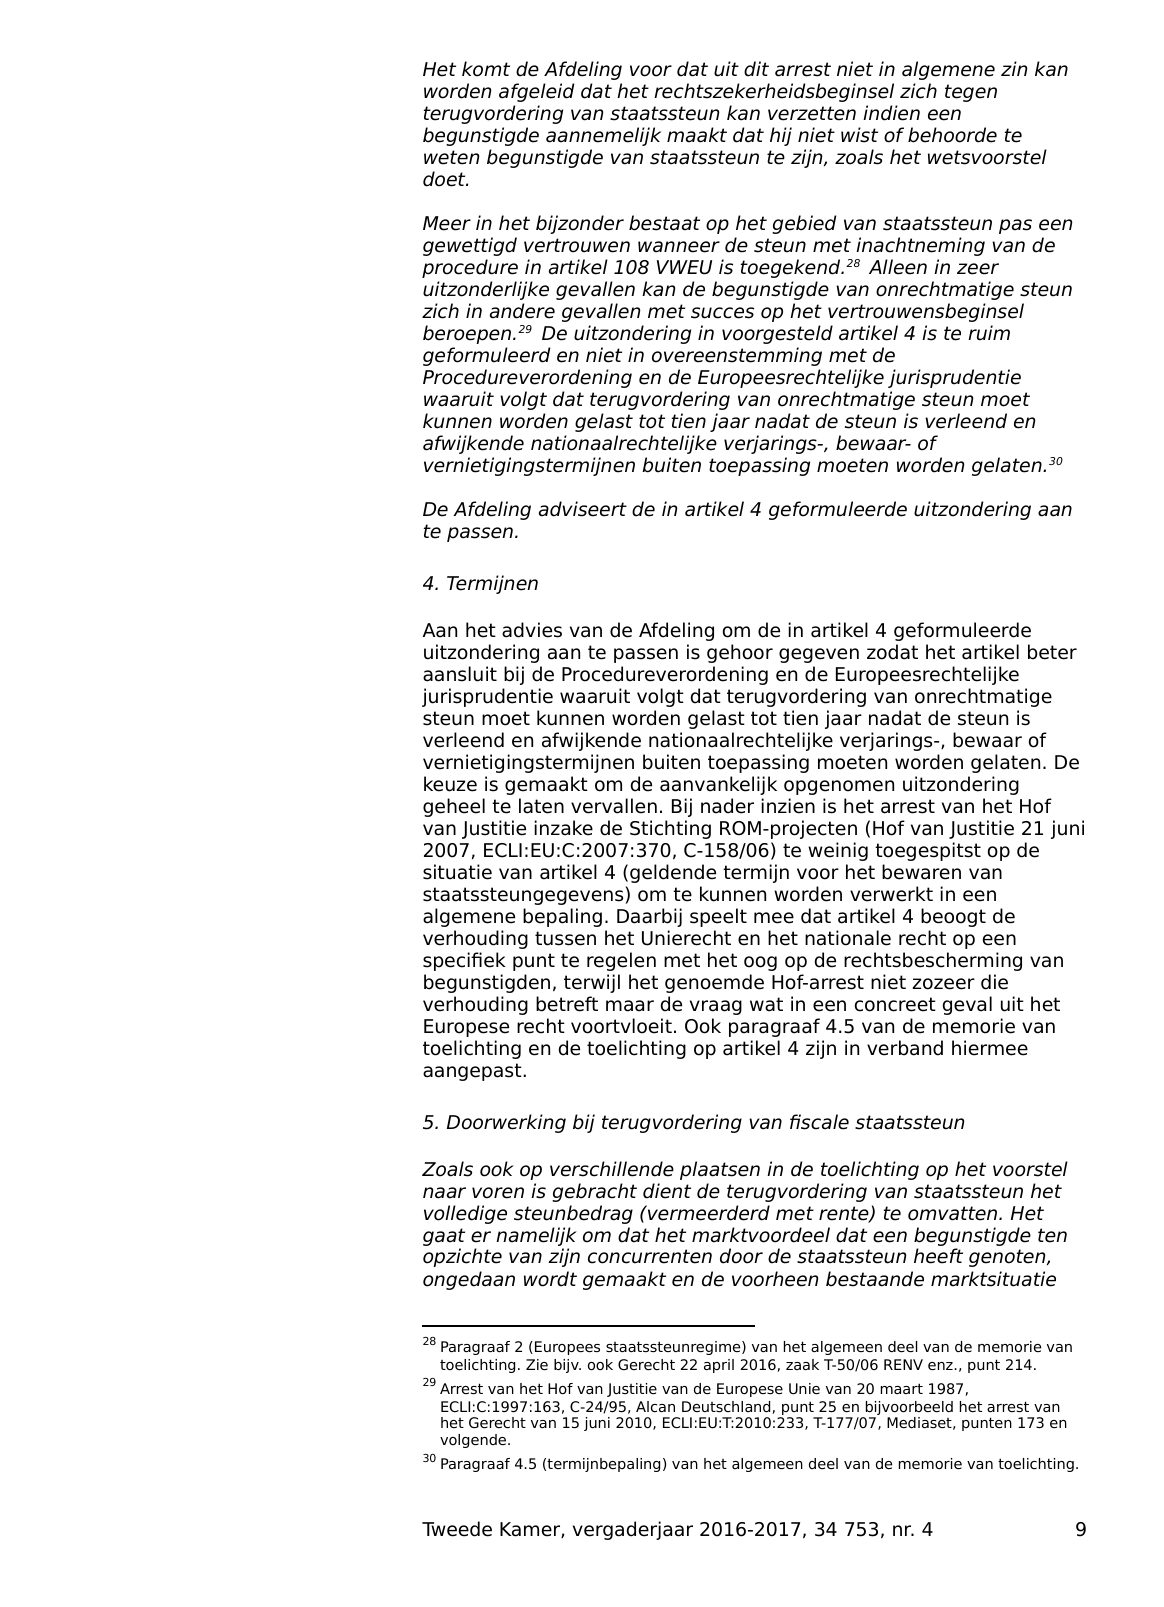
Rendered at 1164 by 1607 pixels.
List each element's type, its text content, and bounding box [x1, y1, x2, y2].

text Het komt de Afdeling voor dat uit dit arrest niet in algemene zin kan worden afgeleid dat het rechtszekerheidsbeginsel zich tegen terugvordering van staatssteun kan verzetten indien een begunstigde aannemelijk maakt dat hij niet wist of behoorde te weten begunstigde van staatssteun te zijn, zoals het wetsvoorstel doet. [422, 59, 1087, 191]
text De Afdeling adviseert de in artikel 4 geformuleerde uitzondering aan te passen. [422, 499, 1087, 543]
text Zoals ook op verschillende plaatsen in de toelichting op het voorstel naar voren is gebracht dient de terugvordering van staatssteun het volledige steunbedrag (vermeerderd met rente) te omvatten. Het gaat er namelijk om dat het marktvoordeel dat een begunstigde ten opzichte van zijn concurrenten door de staatssteun heeft genoten, ongedaan wordt gemaakt en de voorheen bestaande marktsituatie [422, 1158, 1087, 1290]
text Aan het advies van de Afdeling om de in artikel 4 geformuleerde uitzondering aan te passen is gehoor gegeven zodat het artikel beter aansluit bij de Procedureverordening en de Europeesrechtelijke jurisprudentie waaruit volgt dat terugvordering van onrechtmatige steun moet kunnen worden gelast tot tien jaar nadat de steun is verleend en afwijkende nationaalrechtelijke verjarings-, bewaar of vernietigingstermijnen buiten toepassing moeten worden gelaten. De keuze is gemaakt om de aanvankelijk opgenomen uitzondering geheel te laten vervallen. Bij nader inzien is het arrest van het Hof van Justitie inzake de Stichting ROM-projecten (Hof van Justitie 21 juni 2007, ECLI:EU:C:2007:370, C-158/06) te weinig toegespitst op de situatie van artikel 4 (geldende termijn voor het bewaren van staatssteungegevens) om te kunnen worden verwerkt in een algemene bepaling. Daarbij speelt mee dat artikel 4 beoogt de verhouding tussen het Unierecht en het nationale recht op een specifiek punt te regelen met het oog op de rechtsbescherming van begunstigden, terwijl het genoemde Hof-arrest niet zozeer die verhouding betreft maar de vraag wat in een concreet geval uit het Europese recht voortvloeit. Ook paragraaf 4.5 van de memorie van toelichting en de toelichting op artikel 4 zijn in verband hiermee aangepast. [422, 620, 1087, 1082]
text Arrest van het Hof van Justitie van de Europese Unie van 20 maart 1987, ECLI:C:1997:163, C-24/95, Alcan Deutschland, punt 25 en bijvoorbeeld het arrest van het Gerecht van 15 juni 2010, ECLI:EU:T:2010:233, T-177/07, Mediaset, punten 173 en volgende. [422, 1377, 1087, 1449]
subtitle 5. Doorwerking bij terugvordering van fiscale staatssteun [422, 1112, 1087, 1133]
text Meer in het bijzonder bestaat op het gebied van staatssteun pas een gewettigd vertrouwen wanneer de steun met inachtneming van de procedure in artikel 108 VWEU is toegekend. Alleen in zeer uitzonderlijke gevallen kan de begunstigde van onrechtmatige steun zich in andere gevallen met succes op het vertrouwensbeginsel beroepen. De uitzondering in voorgesteld artikel 4 is te ruim geformuleerd en niet in overeenstemming met de Procedureverordening en de Europeesrechtelijke jurisprudentie waaruit volgt dat terugvordering van onrechtmatige steun moet kunnen worden gelast tot tien jaar nadat de steun is verleend en afwijkende nationaalrechtelijke verjarings-, bewaar- of vernietigingstermijnen buiten toepassing moeten worden gelaten. [422, 213, 1087, 477]
text Paragraaf 4.5 (termijnbepaling) van het algemeen deel van de memorie van toelichting. [422, 1452, 1087, 1474]
subtitle 4. Termijnen [422, 573, 1087, 595]
text Paragraaf 2 (Europees staatssteunregime) van het algemeen deel van de memorie van toelichting. Zie bijv. ook Gerecht 22 april 2016, zaak T-50/06 RENV enz., punt 214. [422, 1335, 1087, 1374]
